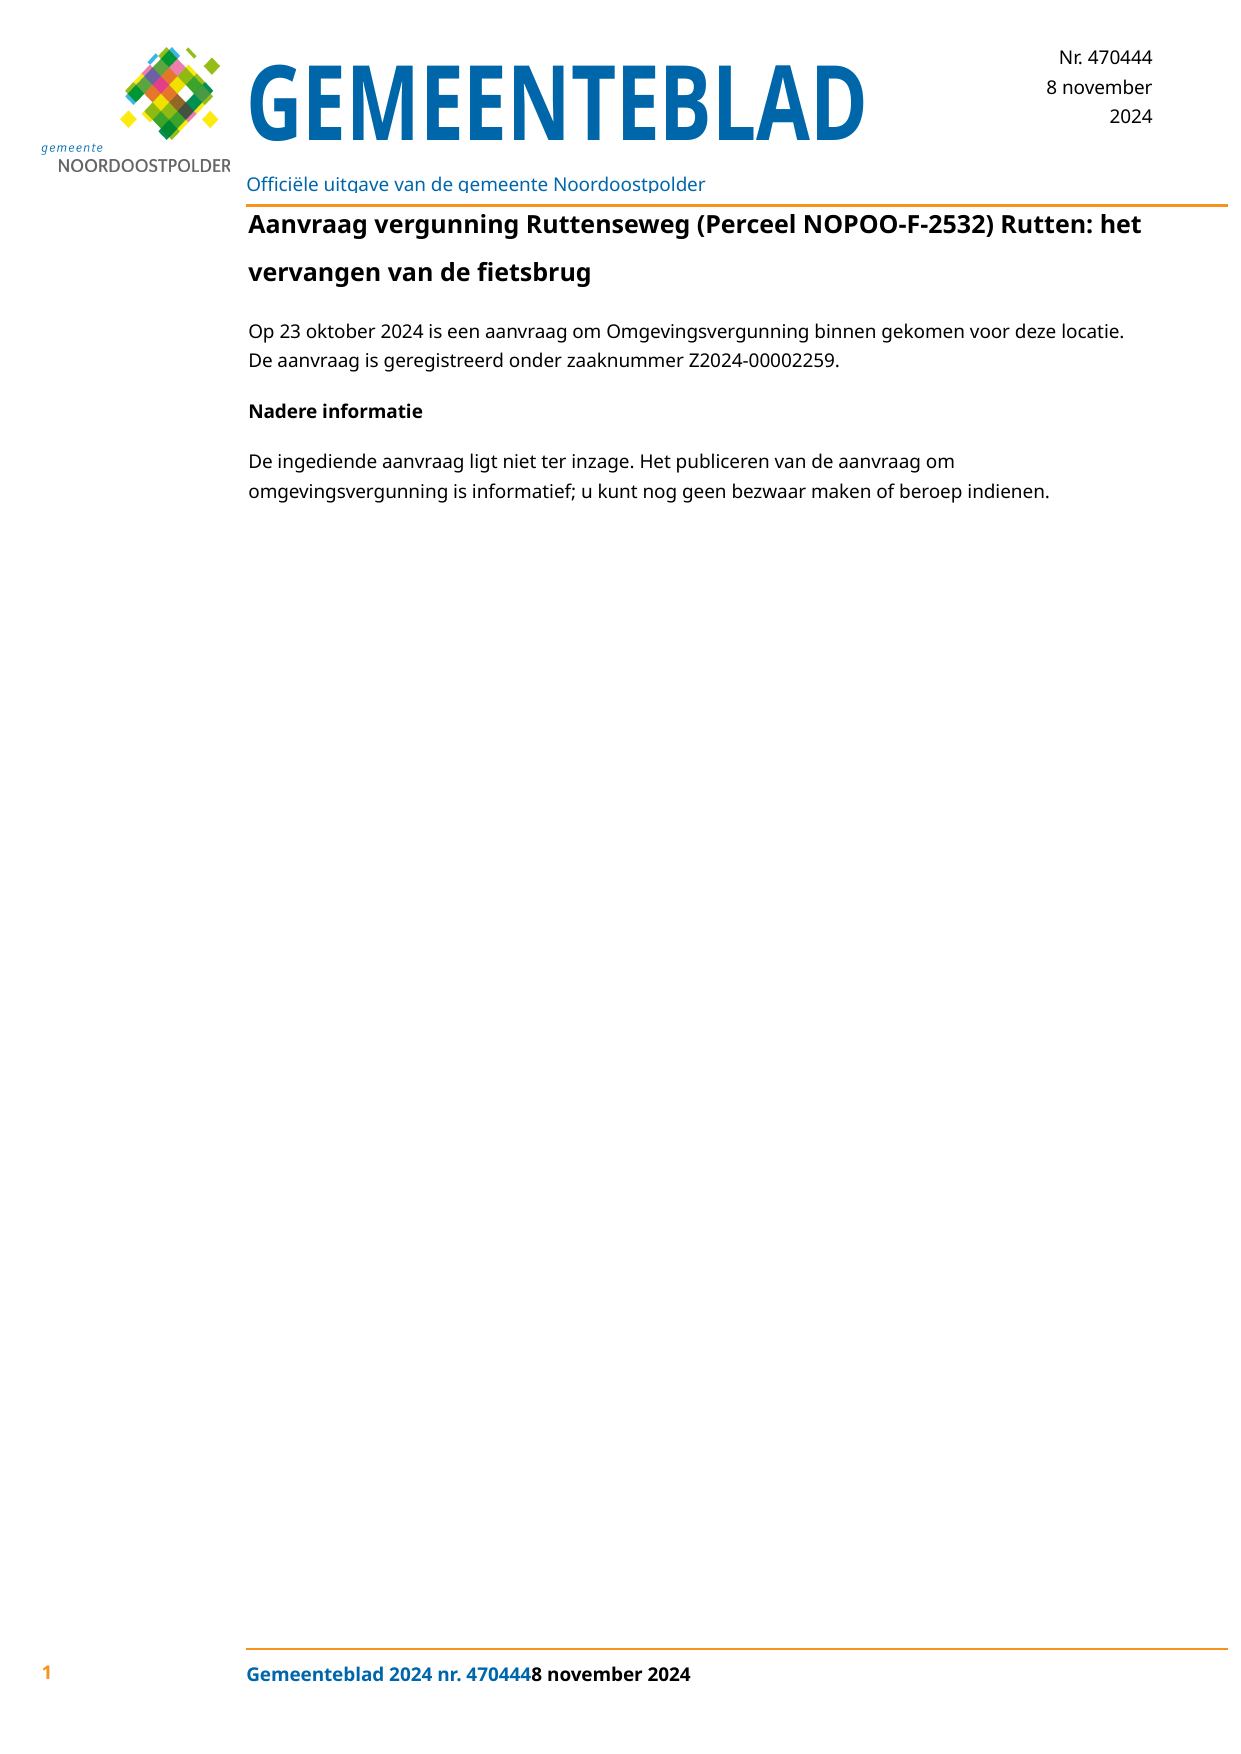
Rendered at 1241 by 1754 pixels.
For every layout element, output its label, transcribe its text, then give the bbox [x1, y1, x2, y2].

text Nadere informatie [248, 398, 1152, 424]
text Aanvraag vergunning Ruttenseweg (Perceel NOPOO-F-2532) Rutten: het vervangen van de fietsbrug [248, 207, 1152, 288]
text Op 23 oktober 2024 is een aanvraag om Omgevingsvergunning binnen gekomen voor deze locatie. De aanvraag is geregistreerd onder zaaknummer Z2024-00002259. [248, 318, 1152, 373]
text De ingediende aanvraag ligt niet ter inzage. Het publiceren van de aanvraag om omgevingsvergunning is informatief; u kunt nog geen bezwaar maken of beroep indienen. [248, 448, 1152, 504]
picture [41, 47, 231, 172]
